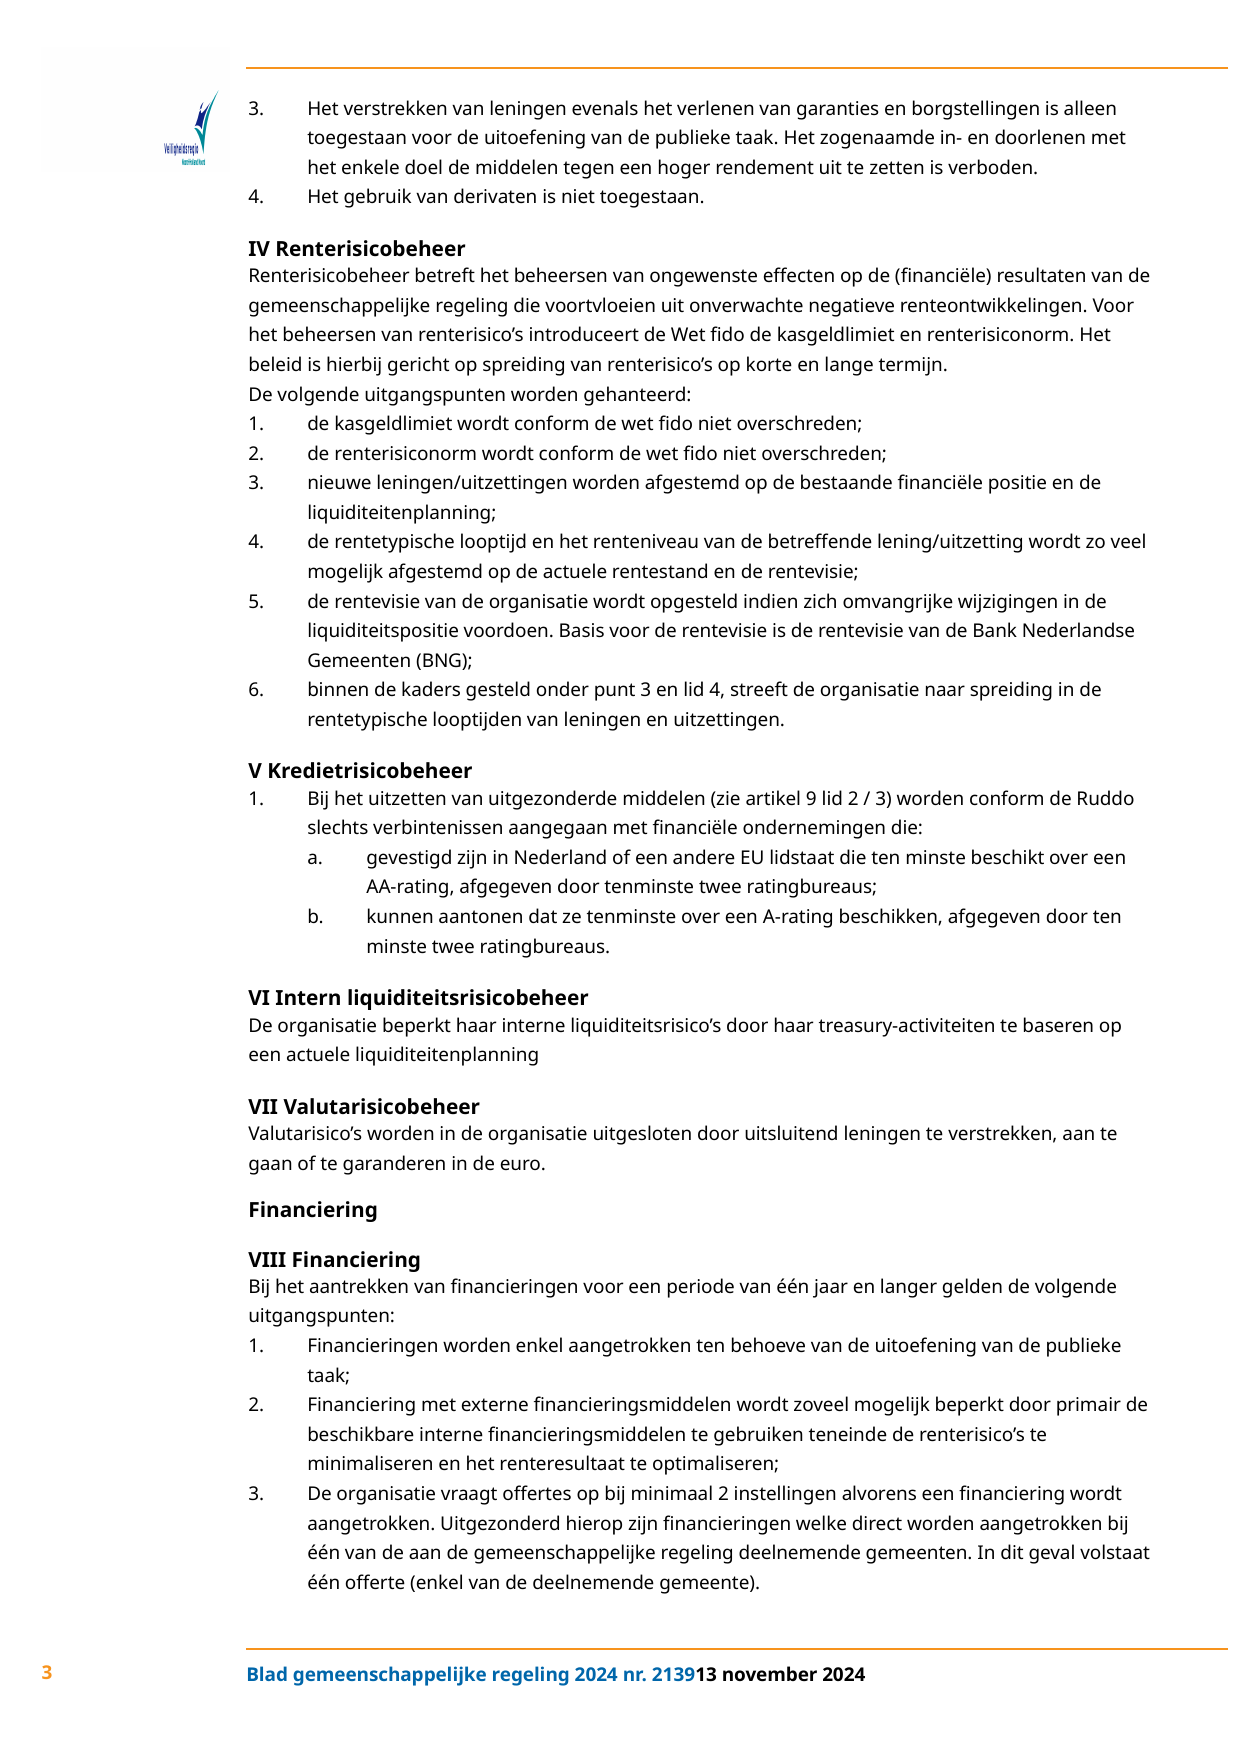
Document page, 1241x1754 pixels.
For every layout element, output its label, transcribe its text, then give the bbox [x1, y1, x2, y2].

text VIII Financiering [248, 1245, 1152, 1273]
list Bij het uitzetten van uitgezonderde middelen (zie artikel 9 lid 2 / 3) worden conform de Ruddo slechts verbintenissen aangegaan met financiële ondernemingen die: [248, 785, 1152, 840]
text VI Intern liquiditeitsrisicobeheer [248, 983, 1152, 1012]
list Financieringen worden enkel aangetrokken ten behoeve van de uitoefening van de publieke taak; [248, 1332, 1152, 1388]
picture [41, 47, 231, 172]
list de renterisiconorm wordt conform de wet fido niet overschreden; [248, 440, 1152, 466]
text V Kredietrisicobeheer [248, 757, 1152, 785]
list De organisatie vraagt offertes op bij minimaal 2 instellingen alvorens een financiering wordt aangetrokken. Uitgezonderd hierop zijn financieringen welke direct worden aangetrokken bij één van de aan de gemeenschappelijke regeling deelnemende gemeenten. In dit geval volstaat één offerte (enkel van de deelnemende gemeente). [248, 1480, 1152, 1595]
text Financiering [248, 1195, 1152, 1224]
list de rentevisie van de organisatie wordt opgesteld indien zich omvangrijke wijzigingen in de liquiditeitspositie voordoen. Basis voor de rentevisie is de rentevisie van de Bank Nederlandse Gemeenten (BNG); [248, 588, 1152, 673]
list kunnen aantonen dat ze tenminste over een A-rating beschikken, afgegeven door ten minste twee ratingbureaus. [307, 903, 1152, 959]
list Financiering met externe financieringsmiddelen wordt zoveel mogelijk beperkt door primair de beschikbare interne financieringsmiddelen te gebruiken teneinde de renterisico’s te minimaliseren en het renteresultaat te optimaliseren; [248, 1391, 1152, 1476]
list binnen de kaders gesteld onder punt 3 en lid 4, streeft de organisatie naar spreiding in de rentetypische looptijden van leningen en uitzettingen. [248, 677, 1152, 732]
list Het verstrekken van leningen evenals het verlenen van garanties en borgstellingen is alleen toegestaan voor de uitoefening van de publieke taak. Het zogenaamde in- en doorlenen met het enkele doel de middelen tegen een hoger rendement uit te zetten is verboden. [248, 95, 1152, 180]
text De organisatie beperkt haar interne liquiditeitsrisico’s door haar treasury-activiteiten te baseren op een actuele liquiditeitenplanning [248, 1012, 1152, 1067]
list de rentetypische looptijd en het renteniveau van de betreffende lening/uitzetting wordt zo veel mogelijk afgestemd op de actuele rentestand en de rentevisie; [248, 529, 1152, 584]
text De volgende uitgangspunten worden gehanteerd: [248, 381, 1152, 406]
text Valutarisico’s worden in de organisatie uitgesloten door uitsluitend leningen te verstrekken, aan te gaan of te garanderen in de euro. [248, 1120, 1152, 1176]
list de kasgeldlimiet wordt conform de wet fido niet overschreden; [248, 410, 1152, 436]
list gevestigd zijn in Nederland of een andere EU lidstaat die ten minste beschikt over een AA-rating, afgegeven door tenminste twee ratingbureaus; [307, 844, 1152, 899]
text VII Valutarisicobeheer [248, 1092, 1152, 1120]
text IV Renterisicobeheer [248, 234, 1152, 262]
list nieuwe leningen/uitzettingen worden afgestemd op de bestaande financiële positie en de liquiditeitenplanning; [248, 469, 1152, 525]
text Renterisicobeheer betreft het beheersen van ongewenste effecten op de (financiële) resultaten van de gemeenschappelijke regeling die voortvloeien uit onverwachte negatieve renteontwikkelingen. Voor het beheersen van renterisico’s introduceert de Wet fido de kasgeldlimiet en renterisiconorm. Het beleid is hierbij gericht op spreiding van renterisico’s op korte en lange termijn. [248, 262, 1152, 377]
text Bij het aantrekken van financieringen voor een periode van één jaar en langer gelden de volgende uitgangspunten: [248, 1273, 1152, 1328]
list Het gebruik van derivaten is niet toegestaan. [248, 183, 1152, 209]
